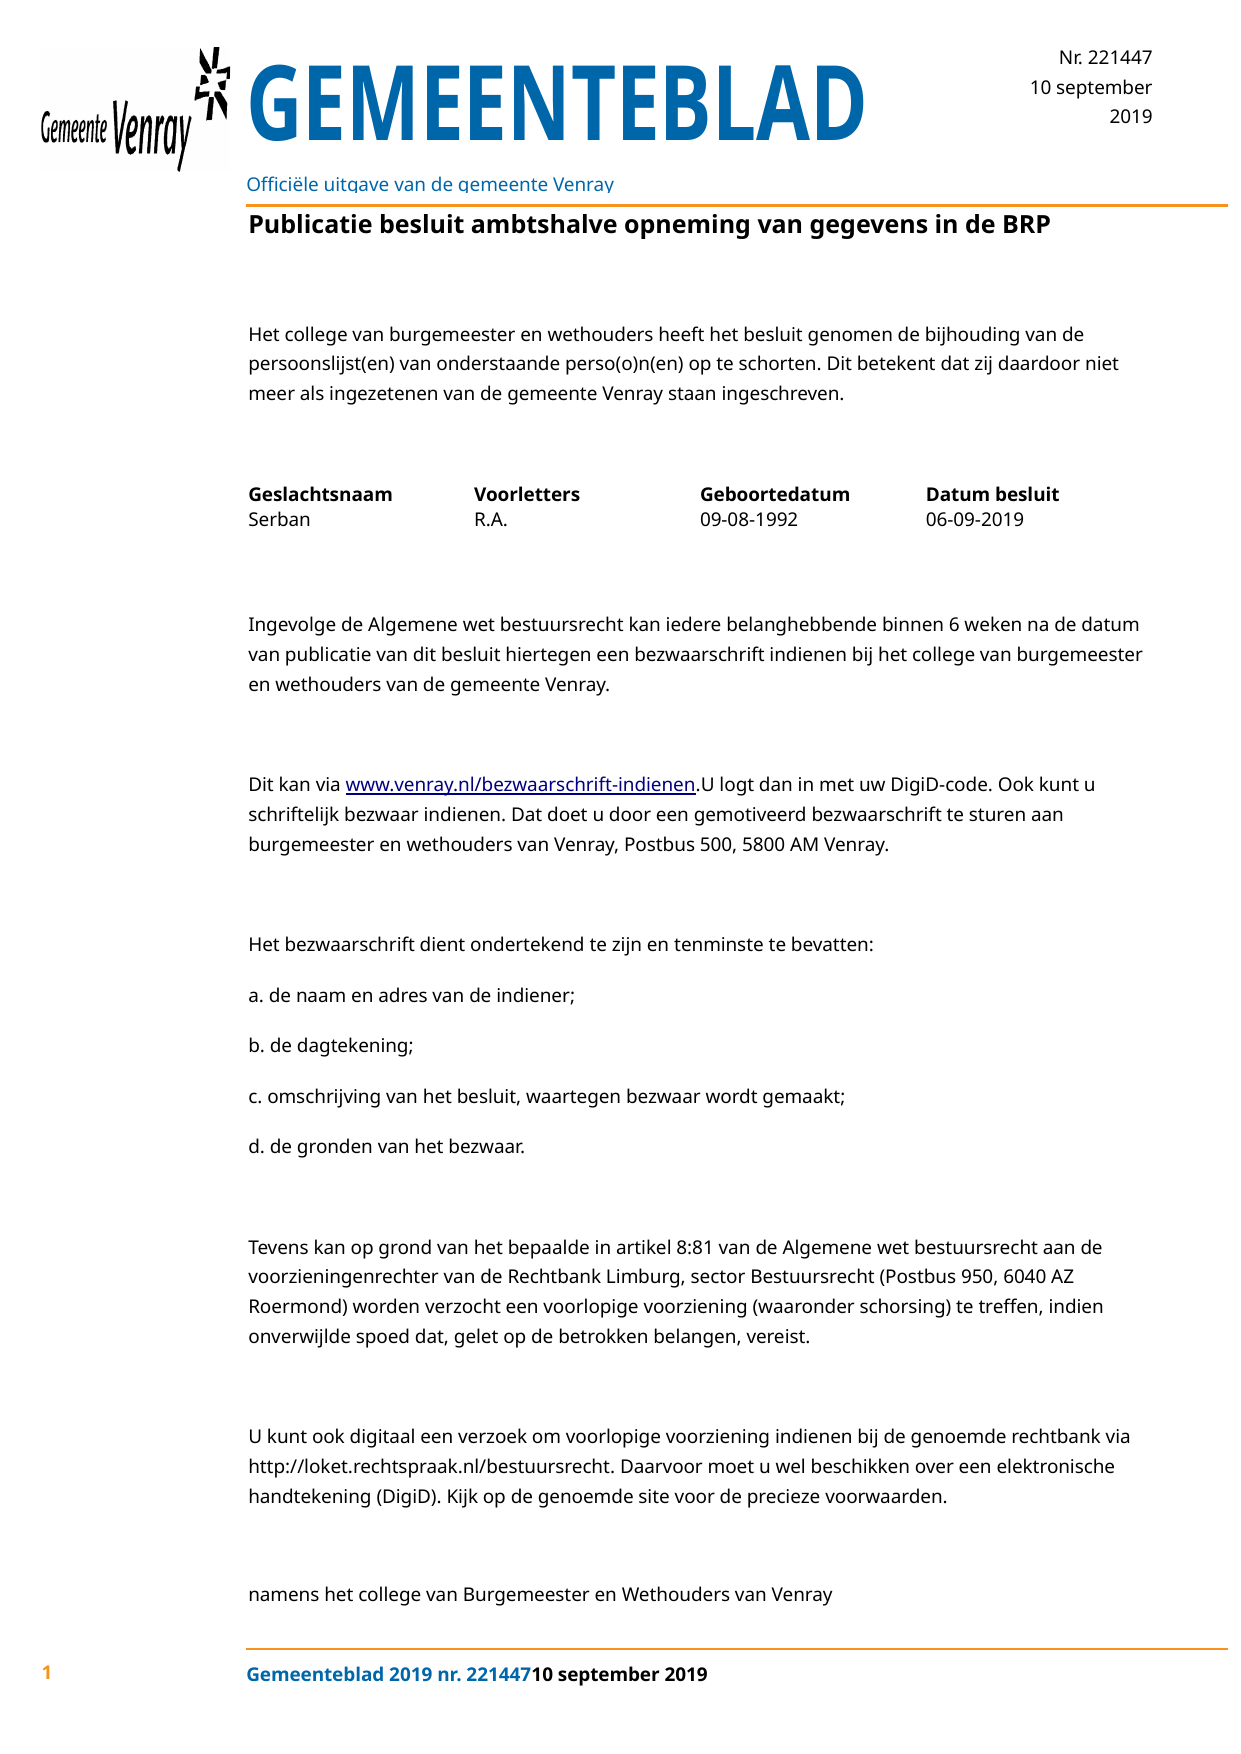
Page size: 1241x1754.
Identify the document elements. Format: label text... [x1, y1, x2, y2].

text Ingevolge de Algemene wet bestuursrecht kan iedere belanghebbende binnen 6 weken na de datum van publicatie van dit besluit hiertegen een bezwaarschrift indienen bij het college van burgemeester en wethouders van de gemeente Venray. [248, 612, 1152, 697]
text Publicatie besluit ambtshalve opneming van gegevens in de BRP [248, 207, 1152, 241]
table_cell Serban [248, 507, 474, 532]
table_cell [248, 532, 474, 558]
text c. omschrijving van het besluit, waartegen bezwaar wordt gemaakt; [248, 1083, 1152, 1109]
table_header Geslachtsnaam [248, 481, 474, 507]
text U kunt ook digitaal een verzoek om voorlopige voorziening indienen bij de genoemde rechtbank via http://loket.rechtspraak.nl/bestuursrecht. Daarvoor moet u wel beschikken over een elektronische handtekening (DigiD). Kijk op de genoemde site voor de precieze voorwaarden. [248, 1424, 1152, 1509]
text Tevens kan op grond van het bepaalde in artikel 8:81 van de Algemene wet bestuursrecht aan de voorzieningenrechter van de Rechtbank Limburg, sector Bestuursrecht (Postbus 950, 6040 AZ Roermond) worden verzocht een voorlopige voorziening (waaronder schorsing) te treffen, indien onverwijlde spoed dat, gelet op de betrokken belangen, vereist. [248, 1234, 1152, 1349]
text d. de gronden van het bezwaar. [248, 1133, 1152, 1159]
text a. de naam en adres van de indiener; [248, 982, 1152, 1008]
table_cell 06-09-2019 [926, 507, 1152, 532]
table_header Voorletters [474, 481, 700, 507]
table_cell [700, 532, 926, 558]
table_header Datum besluit [926, 481, 1152, 507]
picture [41, 47, 231, 172]
table_cell [474, 532, 700, 558]
text b. de dagtekening; [248, 1032, 1152, 1058]
table_cell R.A. [474, 507, 700, 532]
text Het college van burgemeester en wethouders heeft het besluit genomen de bijhouding van de persoonslijst(en) van onderstaande perso(o)n(en) op te schorten. Dit betekent dat zij daardoor niet meer als ingezetenen van de gemeente Venray staan ingeschreven. [248, 321, 1152, 406]
text Het bezwaarschrift dient ondertekend te zijn en tenminste te bevatten: [248, 932, 1152, 957]
table_cell 09-08-1992 [700, 507, 926, 532]
table_cell [926, 532, 1152, 558]
text namens het college van Burgemeester en Wethouders van Venray [248, 1581, 1152, 1607]
text Dit kan via www.venray.nl/bezwaarschrift-indienen.U logt dan in met uw DigiD-code. Ook kunt u schriftelijk bezwaar indienen. Dat doet u door een gemotiveerd bezwaarschrift te sturen aan burgemeester en wethouders van Venray, Postbus 500, 5800 AM Venray. [248, 772, 1152, 857]
table_header Geboortedatum [700, 481, 926, 507]
